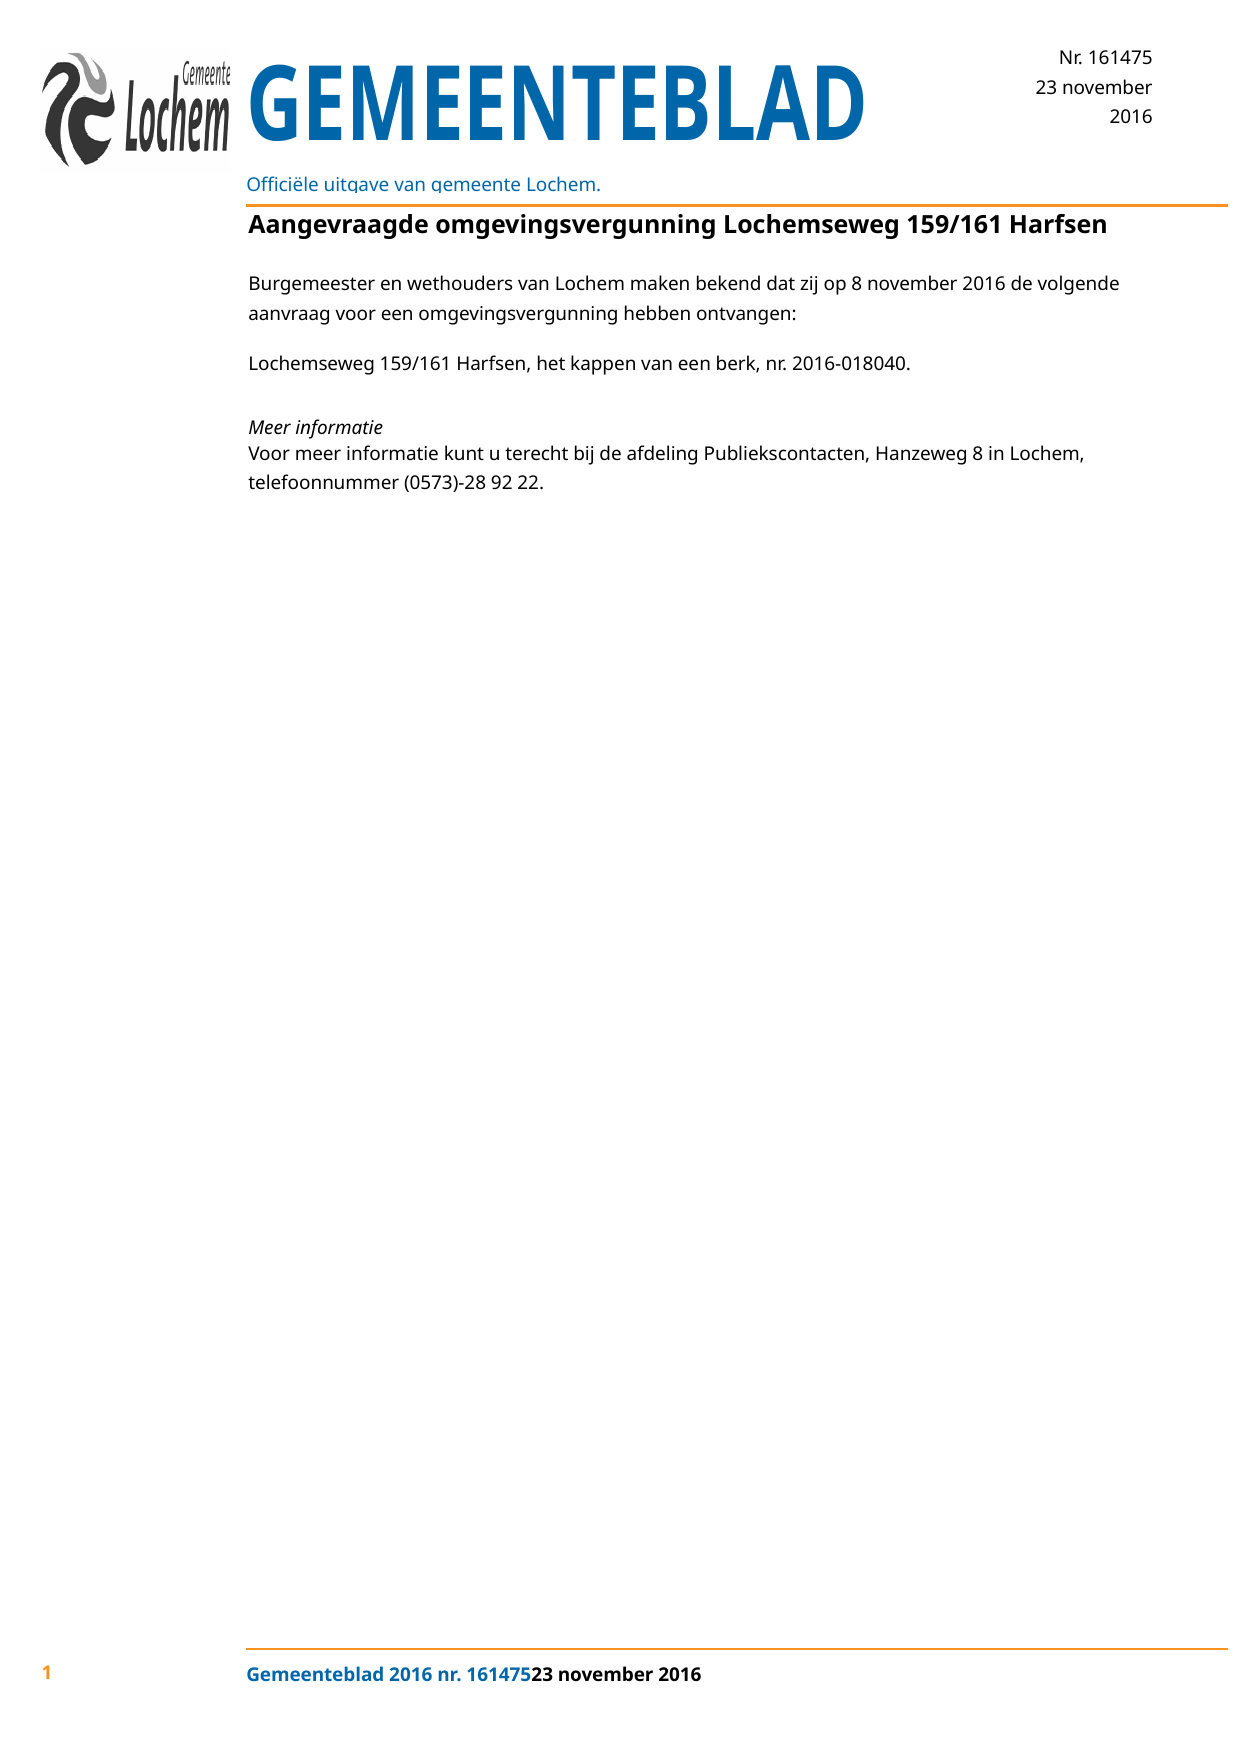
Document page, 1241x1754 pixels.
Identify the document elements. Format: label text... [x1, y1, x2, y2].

picture [41, 47, 231, 172]
text Lochemseweg 159/161 Harfsen, het kappen van een berk, nr. 2016-018040. [248, 350, 1152, 376]
text Meer informatie [248, 414, 1152, 440]
text Voor meer informatie kunt u terecht bij de afdeling Publiekscontacten, Hanzeweg 8 in Lochem, telefoonnummer (0573)-28 92 22. [248, 440, 1152, 495]
text Aangevraagde omgevingsvergunning Lochemseweg 159/161 Harfsen [248, 207, 1152, 241]
text Burgemeester en wethouders van Lochem maken bekend dat zij op 8 november 2016 de volgende aanvraag voor een omgevingsvergunning hebben ontvangen: [248, 270, 1152, 326]
